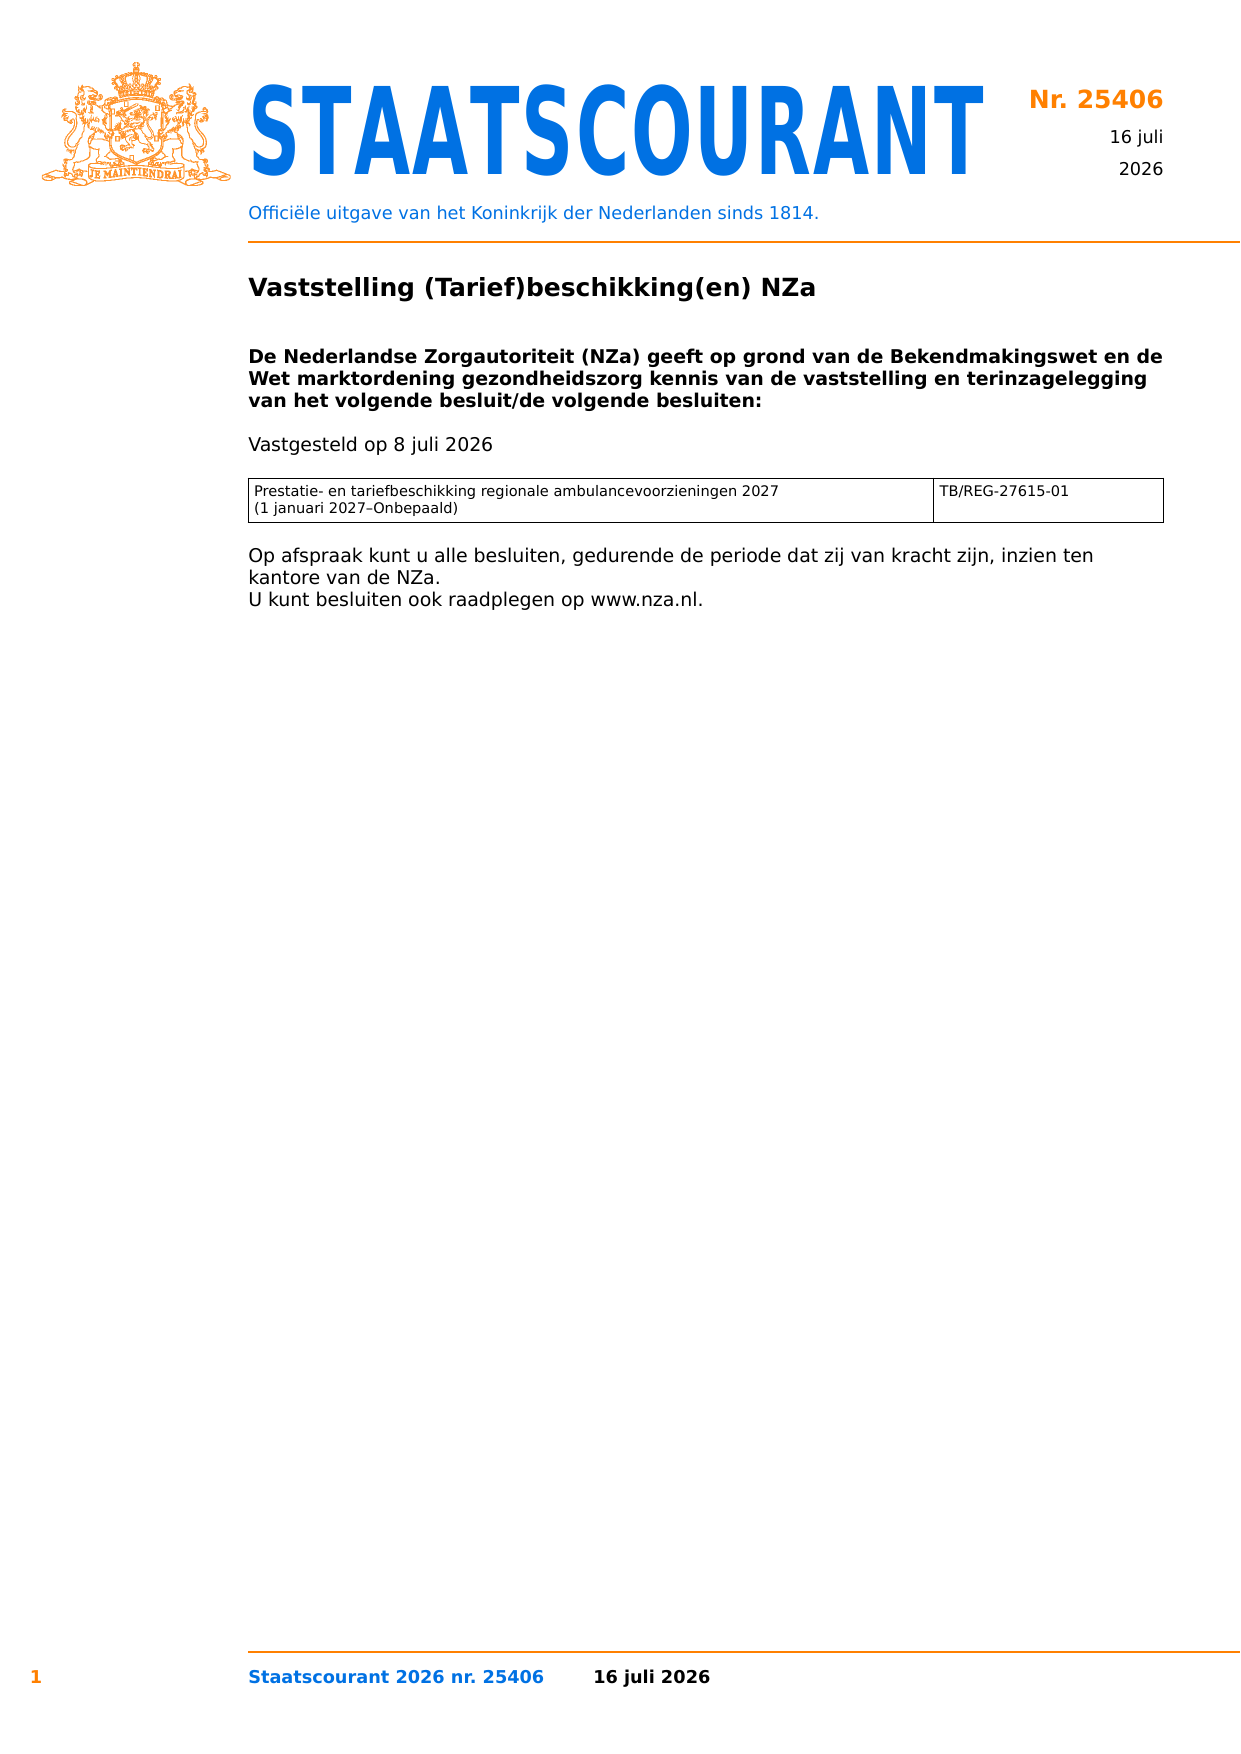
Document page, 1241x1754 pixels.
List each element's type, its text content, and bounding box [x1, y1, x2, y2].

table_header STAATSCOURANT [248, 62, 998, 203]
text De Nederlandse Zorgautoriteit (NZa) geeft op grond van de Bekendmakingswet en de Wet marktordening gezondheidszorg kennis van de vaststelling en terinzagelegging van het volgende besluit/de volgende besluiten: [248, 346, 1163, 412]
text U kunt besluiten ook raadplegen op www.nza.nl. [248, 589, 1163, 611]
table_header Prestatie- en tariefbeschikking regionale ambulancevoorzieningen 2027 (1 januari 2027–Onbepaald) [249, 479, 933, 522]
table_cell Officiële uitgave van het Koninkrijk der Nederlanden sinds 1814. [248, 203, 1240, 241]
subtitle Vaststelling (Tarief)beschikking(en) NZa [248, 273, 1163, 302]
table_header [25, 62, 248, 241]
table_header TB/REG-27615-01 [934, 479, 1163, 522]
table_cell 16 juli [998, 121, 1240, 153]
table_header Nr. 25406 [998, 62, 1240, 121]
text Vastgesteld op 8 juli 2026 [248, 434, 1163, 456]
text Op afspraak kunt u alle besluiten, gedurende de periode dat zij van kracht zijn, inzien ten kantore van de NZa. [248, 545, 1163, 589]
table_cell 2026 [998, 153, 1240, 203]
picture [41, 62, 231, 186]
